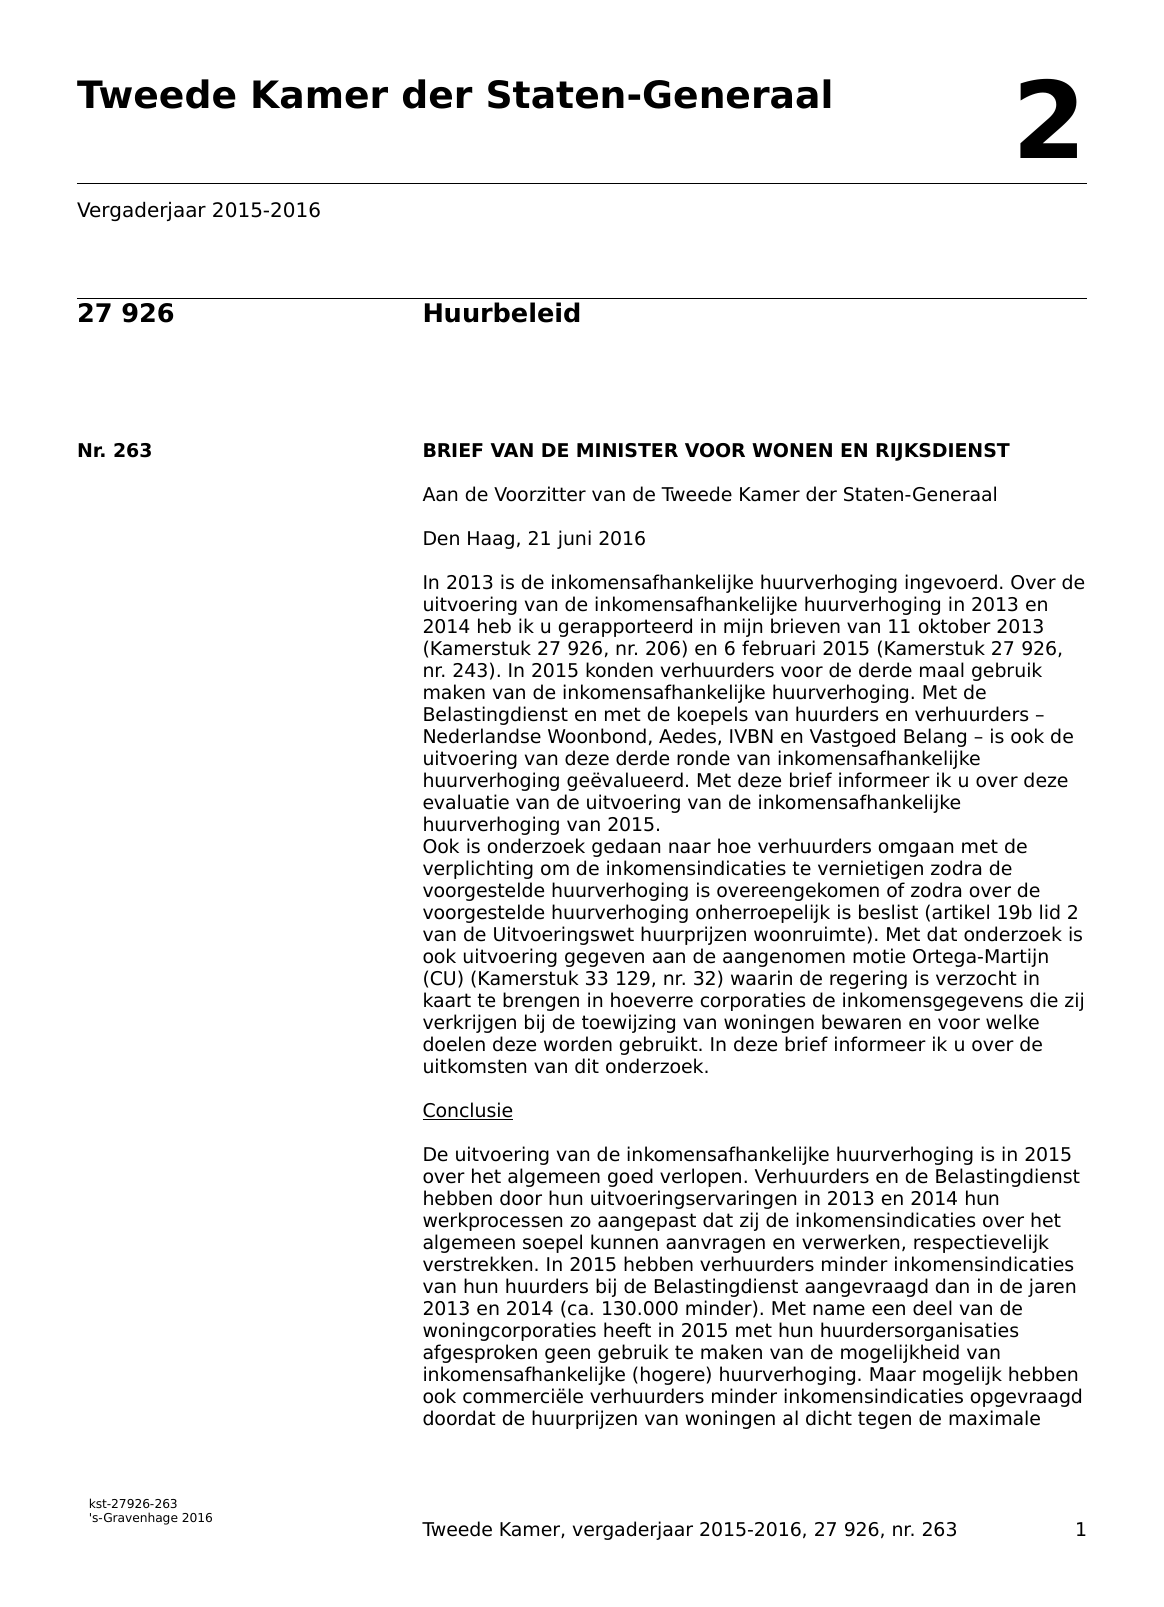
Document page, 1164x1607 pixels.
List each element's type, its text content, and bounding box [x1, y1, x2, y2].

text 's-Gravenhage 2016 [88, 1511, 323, 1525]
text Ook is onderzoek gedaan naar hoe verhuurders omgaan met de verplichting om de inkomensindicaties te vernietigen zodra de voorgestelde huurverhoging is overeengekomen of zodra over de voorgestelde huurverhoging onherroepelijk is beslist (artikel 19b lid 2 van de Uitvoeringswet huurprijzen woonruimte). Met dat onderzoek is ook uitvoering gegeven aan de aangenomen motie Ortega-Martijn (CU) (Kamerstuk 33 129, nr. 32) waarin de regering is verzocht in kaart te brengen in hoeverre corporaties de inkomensgegevens die zij verkrijgen bij de toewijzing van woningen bewaren en voor welke doelen deze worden gebruikt. In deze brief informeer ik u over de uitkomsten van dit onderzoek. [422, 836, 1087, 1078]
text Den Haag, 21 juni 2016 [422, 528, 1087, 550]
text kst-27926-263 [88, 1497, 323, 1511]
text In 2013 is de inkomensafhankelijke huurverhoging ingevoerd. Over de uitvoering van de inkomensafhankelijke huurverhoging in 2013 en 2014 heb ik u gerapporteerd in mijn brieven van 11 oktober 2013 (Kamerstuk 27 926, nr. 206) en 6 februari 2015 (Kamerstuk 27 926, nr. 243). In 2015 konden verhuurders voor de derde maal gebruik maken van de inkomensafhankelijke huurverhoging. Met de Belastingdienst en met de koepels van huurders en verhuurders – Nederlandse Woonbond, Aedes, IVBN en Vastgoed Belang – is ook de uitvoering van deze derde ronde van inkomensafhankelijke huurverhoging geëvalueerd. Met deze brief informeer ik u over deze evaluatie van de uitvoering van de inkomensafhankelijke huurverhoging van 2015. [422, 572, 1087, 836]
table_cell Vergaderjaar 2015-2016 [77, 184, 1087, 298]
table_header Tweede Kamer der Staten-Generaal [77, 59, 886, 183]
subtitle 27 926 Huurbeleid [77, 299, 1087, 329]
text De uitvoering van de inkomensafhankelijke huurverhoging is in 2015 over het algemeen goed verlopen. Verhuurders en de Belastingdienst hebben door hun uitvoeringservaringen in 2013 en 2014 hun werkprocessen zo aangepast dat zij de inkomensindicaties over het algemeen soepel kunnen aanvragen en verwerken, respectievelijk verstrekken. In 2015 hebben verhuurders minder inkomensindicaties van hun huurders bij de Belastingdienst aangevraagd dan in de jaren 2013 en 2014 (ca. 130.000 minder). Met name een deel van de woningcorporaties heeft in 2015 met hun huurdersorganisaties afgesproken geen gebruik te maken van de mogelijkheid van inkomensafhankelijke (hogere) huurverhoging. Maar mogelijk hebben ook commerciële verhuurders minder inkomensindicaties opgevraagd doordat de huurprijzen van woningen al dicht tegen de maximale [422, 1144, 1087, 1430]
text Aan de Voorzitter van de Tweede Kamer der Staten-Generaal [422, 484, 1087, 506]
subtitle Nr. 263 BRIEF VAN DE MINISTER VOOR WONEN EN RIJKSDIENST [77, 440, 1087, 462]
subtitle Conclusie [422, 1100, 1087, 1122]
table_header 2 [886, 59, 1087, 183]
